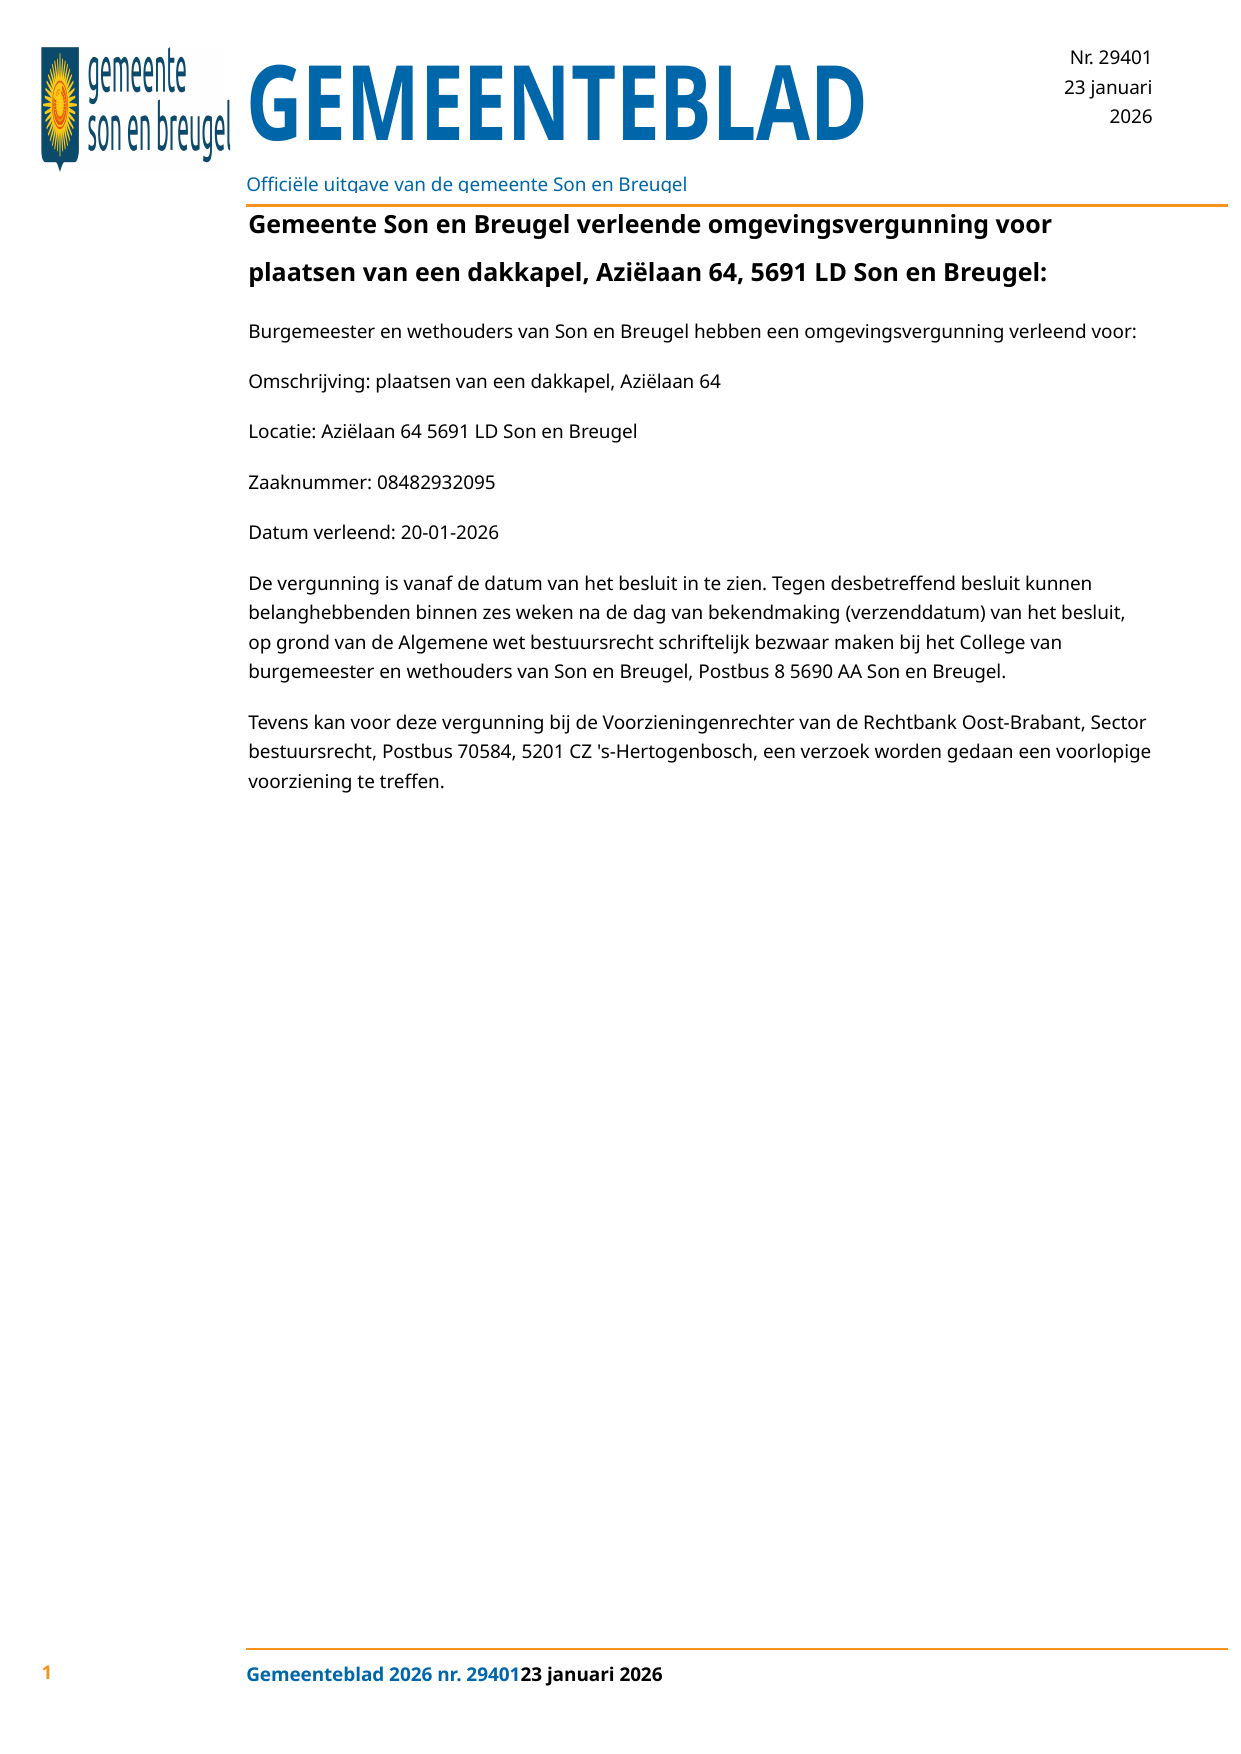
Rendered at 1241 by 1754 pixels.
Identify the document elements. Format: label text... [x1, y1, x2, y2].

text Burgemeester en wethouders van Son en Breugel hebben een omgevingsvergunning verleend voor: [248, 318, 1152, 344]
text De vergunning is vanaf de datum van het besluit in te zien. Tegen desbetreffend besluit kunnen belanghebbenden binnen zes weken na de dag van bekendmaking (verzenddatum) van het besluit, op grond van de Algemene wet bestuursrecht schriftelijk bezwaar maken bij het College van burgemeester en wethouders van Son en Breugel, Postbus 8 5690 AA Son en Breugel. [248, 570, 1152, 684]
text Tevens kan voor deze vergunning bij de Voorzieningenrechter van de Rechtbank Oost-Brabant, Sector bestuursrecht, Postbus 70584, 5201 CZ 's-Hertogenbosch, een verzoek worden gedaan een voorlopige voorziening te treffen. [248, 709, 1152, 794]
picture [41, 47, 231, 172]
text Zaaknummer: 08482932095 [248, 469, 1152, 495]
text Gemeente Son en Breugel verleende omgevingsvergunning voor plaatsen van een dakkapel, Aziëlaan 64, 5691 LD Son en Breugel: [248, 207, 1152, 288]
text Datum verleend: 20-01-2026 [248, 519, 1152, 545]
text Omschrijving: plaatsen van een dakkapel, Aziëlaan 64 [248, 368, 1152, 394]
text Locatie: Aziëlaan 64 5691 LD Son en Breugel [248, 419, 1152, 444]
